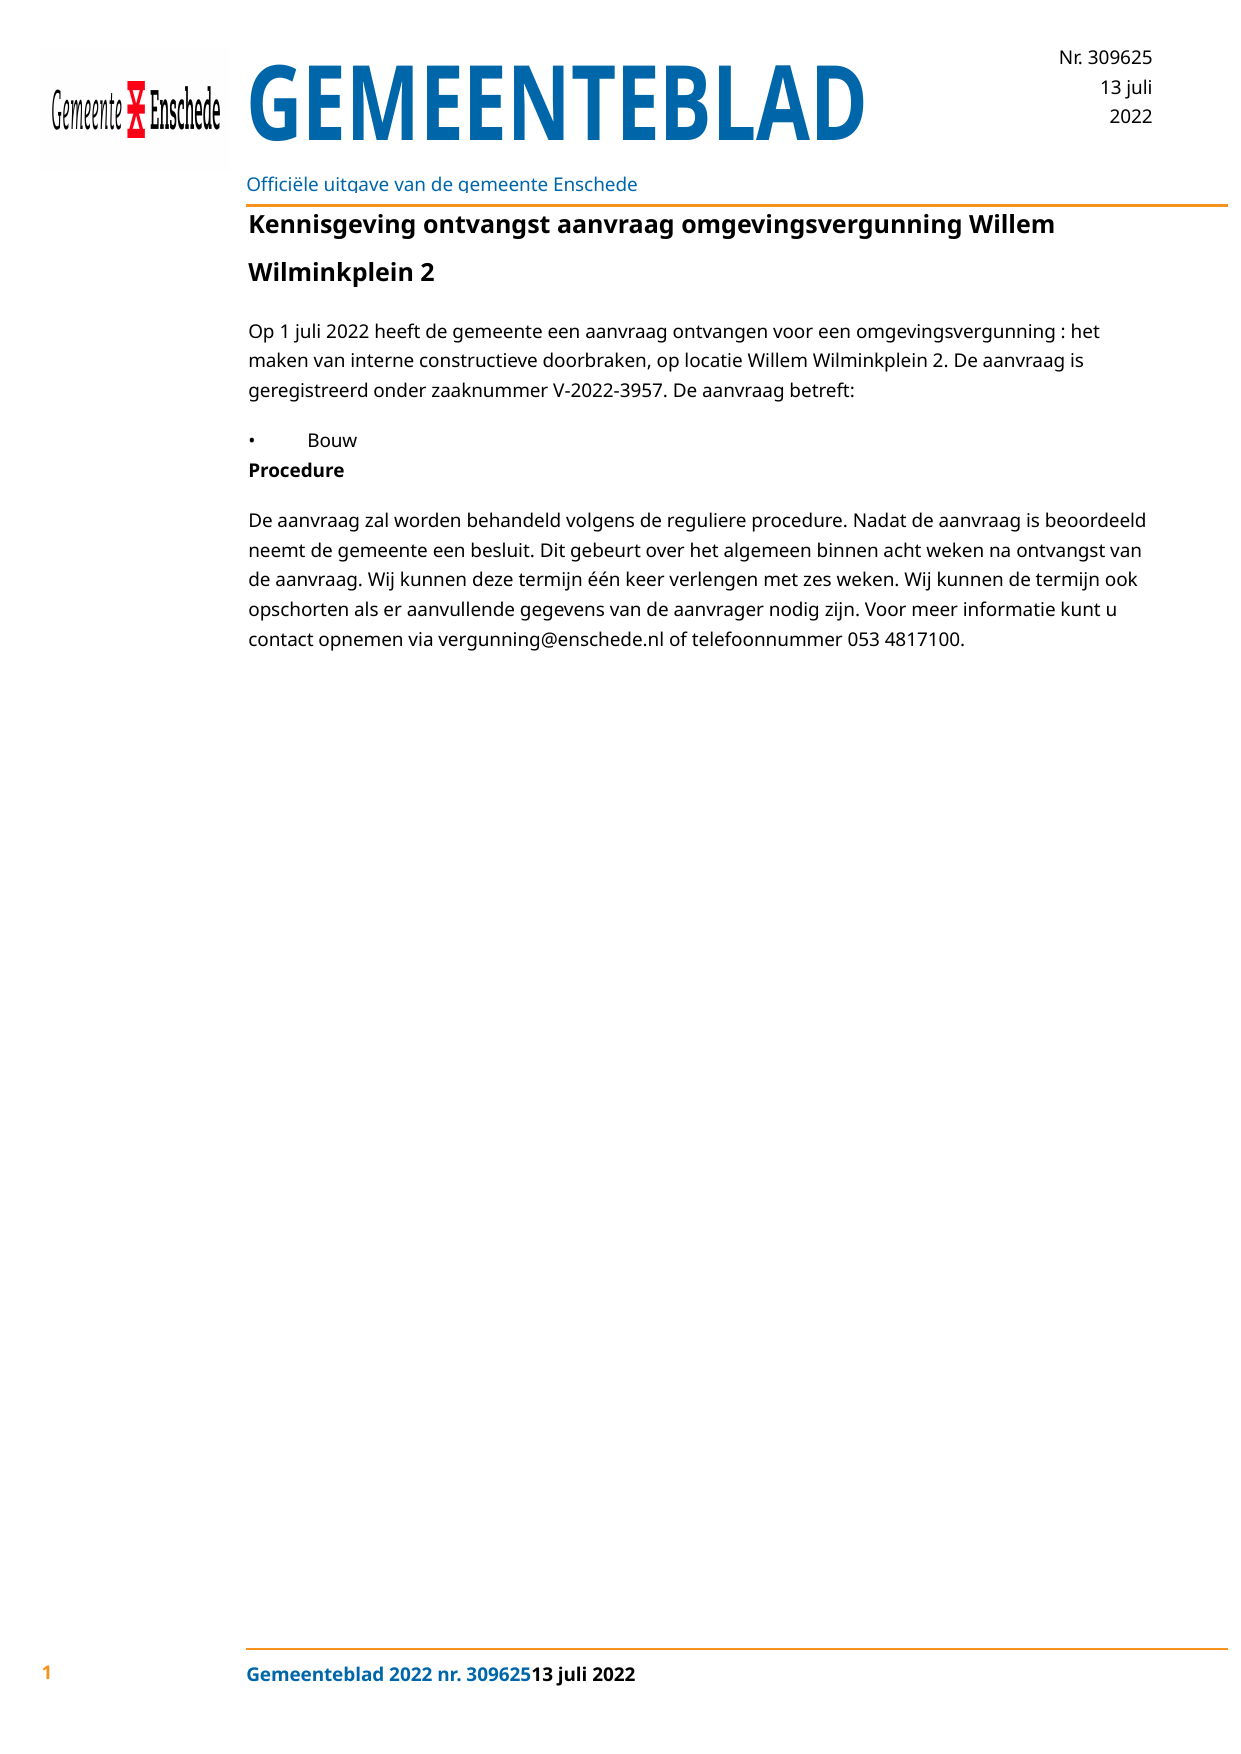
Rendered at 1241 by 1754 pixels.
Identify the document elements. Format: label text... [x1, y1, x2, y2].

text De aanvraag zal worden behandeld volgens de reguliere procedure. Nadat de aanvraag is beoordeeld neemt de gemeente een besluit. Dit gebeurt over het algemeen binnen acht weken na ontvangst van de aanvraag. Wij kunnen deze termijn één keer verlengen met zes weken. Wij kunnen de termijn ook opschorten als er aanvullende gegevens van de aanvrager nodig zijn. Voor meer informatie kunt u contact opnemen via vergunning@enschede.nl of telefoonnummer 053 4817100. [248, 507, 1152, 652]
text Procedure [248, 457, 1152, 483]
list Bouw [248, 427, 1152, 453]
text Op 1 juli 2022 heeft de gemeente een aanvraag ontvangen voor een omgevingsvergunning : het maken van interne constructieve doorbraken, op locatie Willem Wilminkplein 2. De aanvraag is geregistreerd onder zaaknummer V-2022-3957. De aanvraag betreft: [248, 318, 1152, 403]
text Kennisgeving ontvangst aanvraag omgevingsvergunning Willem Wilminkplein 2 [248, 207, 1152, 288]
picture [41, 47, 231, 172]
